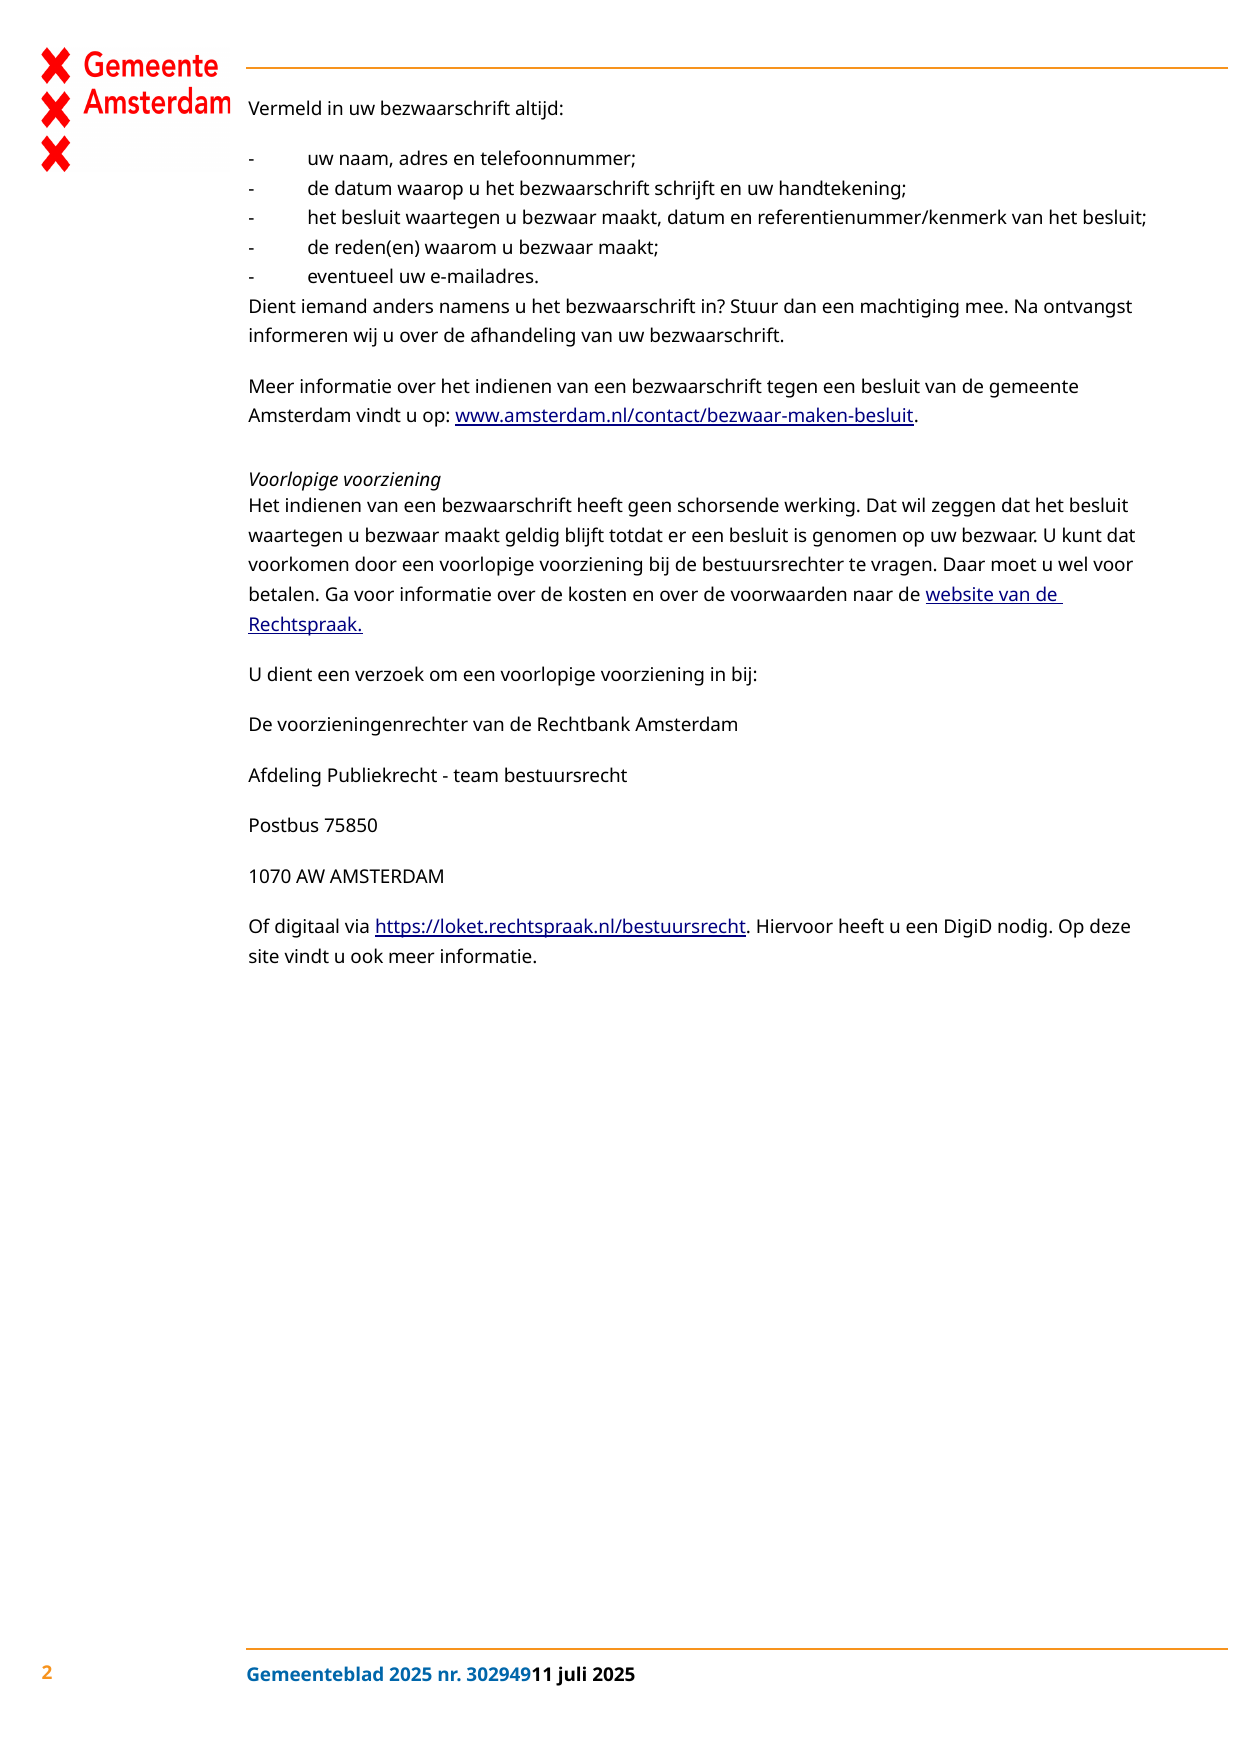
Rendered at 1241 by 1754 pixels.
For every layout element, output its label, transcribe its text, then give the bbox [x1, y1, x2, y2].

text Voorlopige voorziening [248, 467, 1152, 492]
text U dient een verzoek om een voorlopige voorziening in bij: [248, 661, 1152, 687]
list uw naam, adres en telefoonnummer; [248, 145, 1152, 171]
text 1070 AW AMSTERDAM [248, 863, 1152, 888]
text Afdeling Publiekrecht - team bestuursrecht [248, 762, 1152, 788]
text Of digitaal via https://loket.rechtspraak.nl/bestuursrecht. Hiervoor heeft u een DigiD nodig. Op deze site vindt u ook meer informatie. [248, 913, 1152, 968]
text Meer informatie over het indienen van een bezwaarschrift tegen een besluit van de gemeente Amsterdam vindt u op: www.amsterdam.nl/contact/bezwaar-maken-besluit. [248, 373, 1152, 428]
text Het indienen van een bezwaarschrift heeft geen schorsende werking. Dat wil zeggen dat het besluit waartegen u bezwaar maakt geldig blijft totdat er een besluit is genomen op uw bezwaar. U kunt dat voorkomen door een voorlopige voorziening bij de bestuursrechter te vragen. Daar moet u wel voor betalen. Ga voor informatie over de kosten en over de voorwaarden naar de website van de Rechtspraak. [248, 492, 1152, 636]
text Postbus 75850 [248, 812, 1152, 838]
text Vermeld in uw bezwaarschrift altijd: [248, 95, 1152, 121]
list het besluit waartegen u bezwaar maakt, datum en referentienummer/kenmerk van het besluit; [248, 204, 1152, 230]
text Dient iemand anders namens u het bezwaarschrift in? Stuur dan een machtiging mee. Na ontvangst informeren wij u over de afhandeling van uw bezwaarschrift. [248, 293, 1152, 348]
list de datum waarop u het bezwaarschrift schrijft en uw handtekening; [248, 175, 1152, 201]
picture [41, 47, 231, 172]
text De voorzieningenrechter van de Rechtbank Amsterdam [248, 712, 1152, 737]
list eventueel uw e-mailadres. [248, 263, 1152, 289]
list de reden(en) waarom u bezwaar maakt; [248, 234, 1152, 260]
